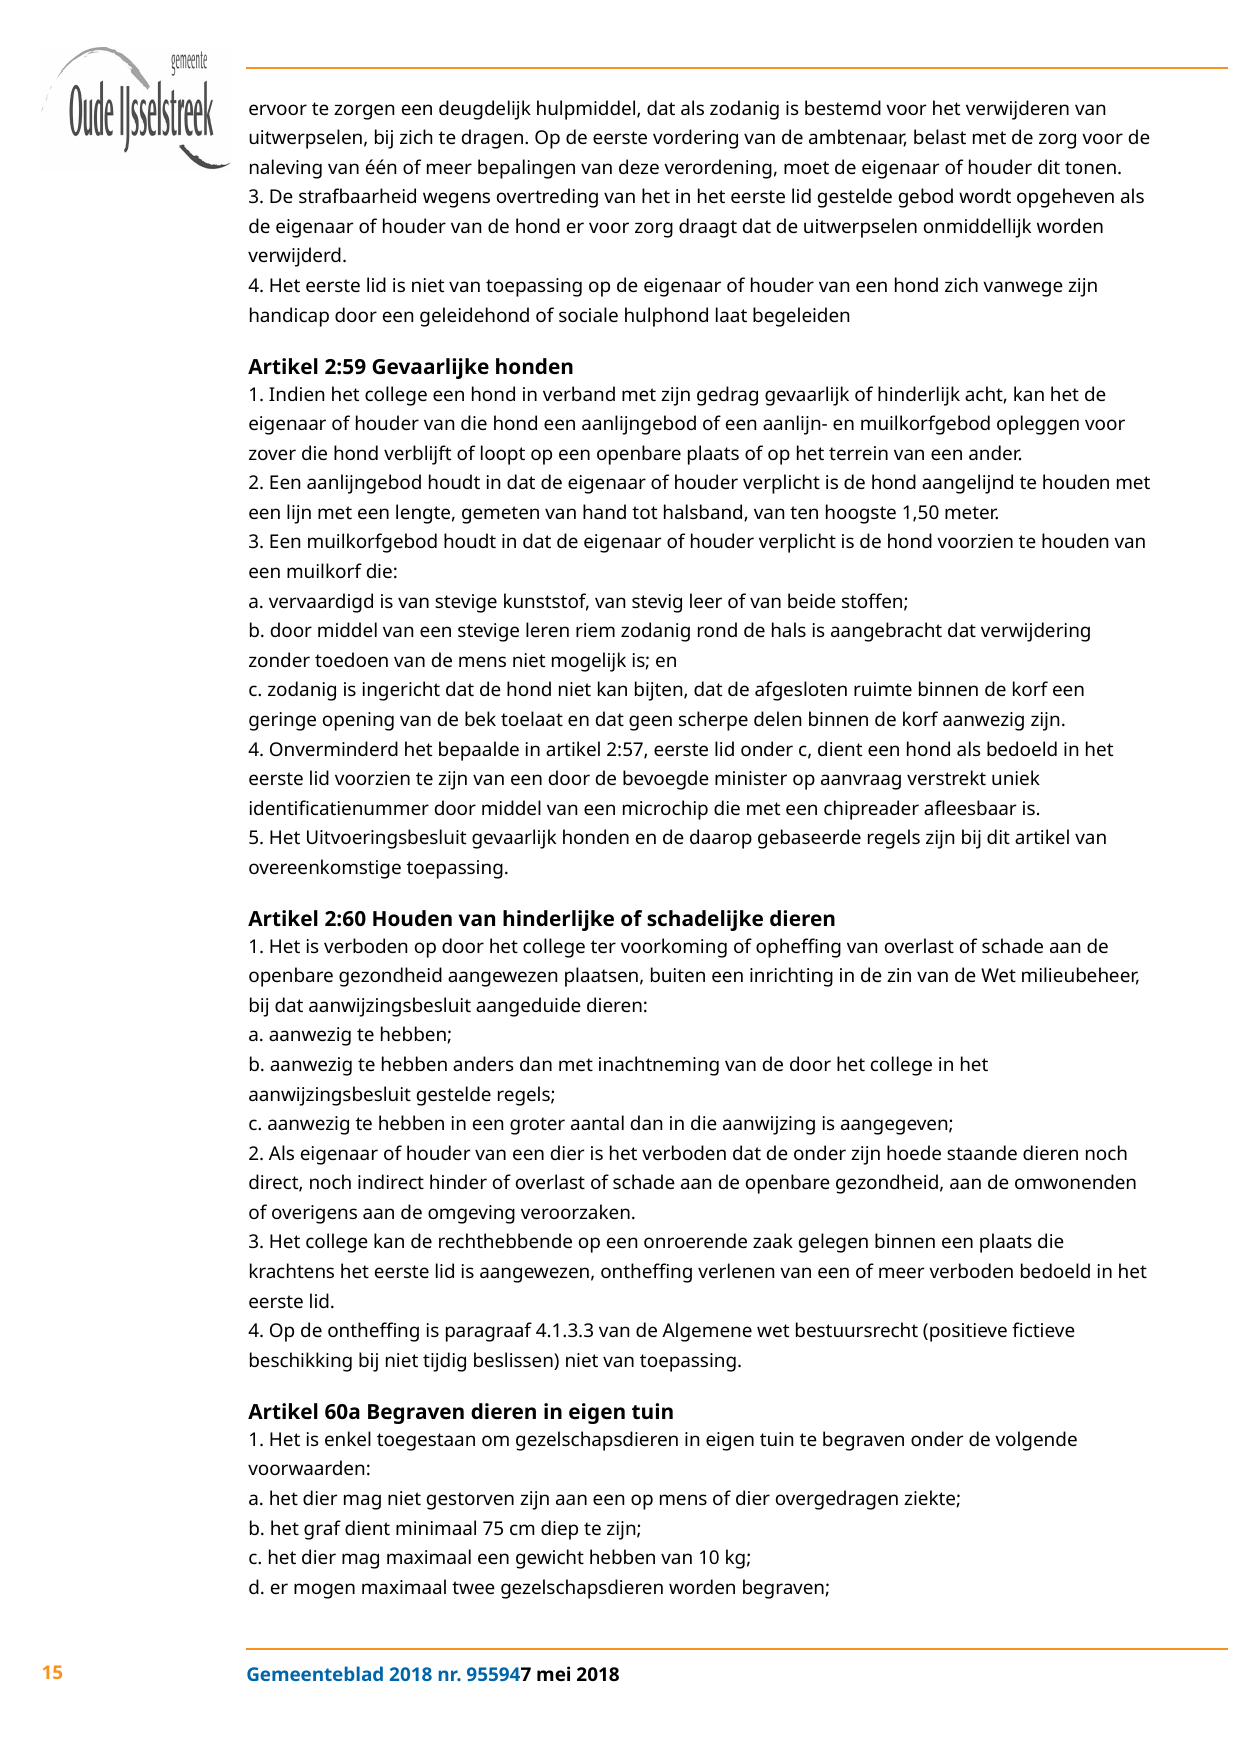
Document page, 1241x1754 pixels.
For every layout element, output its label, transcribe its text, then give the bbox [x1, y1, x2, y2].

text 4. Op de ontheffing is paragraaf 4.1.3.3 van de Algemene wet bestuursrecht (positieve fictieve beschikking bij niet tijdig beslissen) niet van toepassing. [248, 1317, 1152, 1373]
text 2. Een aanlijngebod houdt in dat de eigenaar of houder verplicht is de hond aangelijnd te houden met een lijn met een lengte, gemeten van hand tot halsband, van ten hoogste 1,50 meter. [248, 469, 1152, 525]
text 2. Als eigenaar of houder van een dier is het verboden dat de onder zijn hoede staande dieren noch direct, noch indirect hinder of overlast of schade aan de openbare gezondheid, aan de omwonenden of overigens aan de omgeving veroorzaken. [248, 1140, 1152, 1225]
text a. het dier mag niet gestorven zijn aan een op mens of dier overgedragen ziekte; [248, 1485, 1152, 1511]
text Artikel 2:59 Gevaarlijke honden [248, 352, 1152, 381]
text Artikel 2:60 Houden van hinderlijke of schadelijke dieren [248, 904, 1152, 933]
text Artikel 60a Begraven dieren in eigen tuin [248, 1397, 1152, 1426]
text c. het dier mag maximaal een gewicht hebben van 10 kg; [248, 1544, 1152, 1570]
text 1. Het is enkel toegestaan om gezelschapsdieren in eigen tuin te begraven onder de volgende voorwaarden: [248, 1426, 1152, 1481]
text 4. Onverminderd het bepaalde in artikel 2:57, eerste lid onder c, dient een hond als bedoeld in het eerste lid voorzien te zijn van een door de bevoegde minister op aanvraag verstrekt uniek identificatienummer door middel van een microchip die met een chipreader afleesbaar is. [248, 736, 1152, 821]
text 1. Het is verboden op door het college ter voorkoming of opheffing van overlast of schade aan de openbare gezondheid aangewezen plaatsen, buiten een inrichting in de zin van de Wet milieubeheer, bij dat aanwijzingsbesluit aangeduide dieren: [248, 933, 1152, 1018]
picture [41, 47, 231, 172]
text c. zodanig is ingericht dat de hond niet kan bijten, dat de afgesloten ruimte binnen de korf een geringe opening van de bek toelaat en dat geen scherpe delen binnen de korf aanwezig zijn. [248, 677, 1152, 732]
text a. aanwezig te hebben; [248, 1022, 1152, 1047]
text c. aanwezig te hebben in een groter aantal dan in die aanwijzing is aangegeven; [248, 1110, 1152, 1136]
text d. er mogen maximaal twee gezelschapsdieren worden begraven; [248, 1574, 1152, 1599]
text b. het graf dient minimaal 75 cm diep te zijn; [248, 1515, 1152, 1540]
text 3. Een muilkorfgebod houdt in dat de eigenaar of houder verplicht is de hond voorzien te houden van een muilkorf die: [248, 529, 1152, 584]
text 3. De strafbaarheid wegens overtreding van het in het eerste lid gestelde gebod wordt opgeheven als de eigenaar of houder van de hond er voor zorg draagt dat de uitwerpselen onmiddellijk worden verwijderd. [248, 183, 1152, 268]
text b. door middel van een stevige leren riem zodanig rond de hals is aangebracht dat verwijdering zonder toedoen van de mens niet mogelijk is; en [248, 617, 1152, 673]
text 4. Het eerste lid is niet van toepassing op de eigenaar of houder van een hond zich vanwege zijn handicap door een geleidehond of sociale hulphond laat begeleiden [248, 272, 1152, 328]
text a. vervaardigd is van stevige kunststof, van stevig leer of van beide stoffen; [248, 588, 1152, 613]
text 1. Indien het college een hond in verband met zijn gedrag gevaarlijk of hinderlijk acht, kan het de eigenaar of houder van die hond een aanlijngebod of een aanlijn- en muilkorfgebod opleggen voor zover die hond verblijft of loopt op een openbare plaats of op het terrein van een ander. [248, 381, 1152, 466]
text ervoor te zorgen een deugdelijk hulpmiddel, dat als zodanig is bestemd voor het verwijderen van uitwerpselen, bij zich te dragen. Op de eerste vordering van de ambtenaar, belast met de zorg voor de naleving van één of meer bepalingen van deze verordening, moet de eigenaar of houder dit tonen. [248, 95, 1152, 180]
text 5. Het Uitvoeringsbesluit gevaarlijk honden en de daarop gebaseerde regels zijn bij dit artikel van overeenkomstige toepassing. [248, 824, 1152, 880]
text 3. Het college kan de rechthebbende op een onroerende zaak gelegen binnen een plaats die krachtens het eerste lid is aangewezen, ontheffing verlenen van een of meer verboden bedoeld in het eerste lid. [248, 1229, 1152, 1314]
text b. aanwezig te hebben anders dan met inachtneming van de door het college in het aanwijzingsbesluit gestelde regels; [248, 1051, 1152, 1107]
